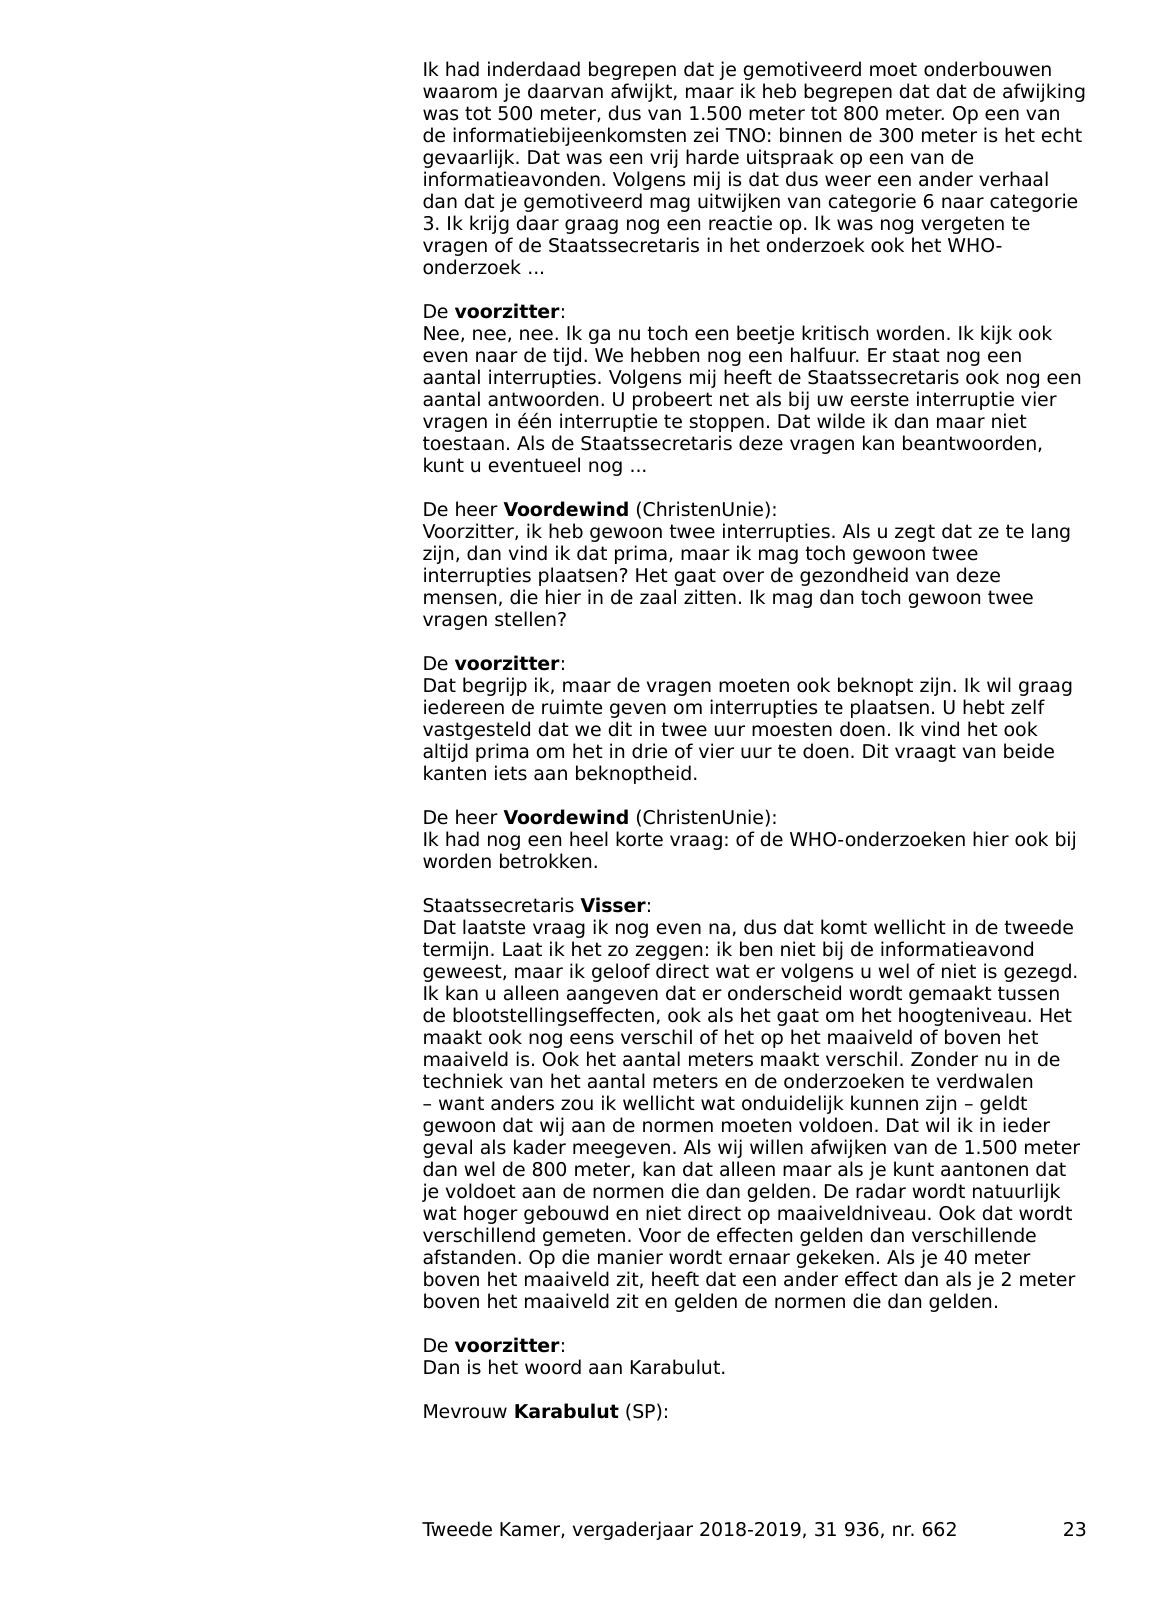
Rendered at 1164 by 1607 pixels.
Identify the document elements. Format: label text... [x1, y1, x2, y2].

text Staatssecretaris Visser: [422, 895, 1087, 917]
text De heer Voordewind (ChristenUnie): [422, 807, 1087, 829]
text De heer Voordewind (ChristenUnie): [422, 499, 1087, 521]
text Voorzitter, ik heb gewoon twee interrupties. Als u zegt dat ze te lang zijn, dan vind ik dat prima, maar ik mag toch gewoon twee interrupties plaatsen? Het gaat over de gezondheid van deze mensen, die hier in de zaal zitten. Ik mag dan toch gewoon twee vragen stellen? [422, 521, 1087, 631]
text Dat laatste vraag ik nog even na, dus dat komt wellicht in de tweede termijn. Laat ik het zo zeggen: ik ben niet bij de informatieavond geweest, maar ik geloof direct wat er volgens u wel of niet is gezegd. Ik kan u alleen aangeven dat er onderscheid wordt gemaakt tussen de blootstellingseffecten, ook als het gaat om het hoogteniveau. Het maakt ook nog eens verschil of het op het maaiveld of boven het maaiveld is. Ook het aantal meters maakt verschil. Zonder nu in de techniek van het aantal meters en de onderzoeken te verdwalen – want anders zou ik wellicht wat onduidelijk kunnen zijn – geldt gewoon dat wij aan de normen moeten voldoen. Dat wil ik in ieder geval als kader meegeven. Als wij willen afwijken van de 1.500 meter dan wel de 800 meter, kan dat alleen maar als je kunt aantonen dat je voldoet aan de normen die dan gelden. De radar wordt natuurlijk wat hoger gebouwd en niet direct op maaiveldniveau. Ook dat wordt verschillend gemeten. Voor de effecten gelden dan verschillende afstanden. Op die manier wordt ernaar gekeken. Als je 40 meter boven het maaiveld zit, heeft dat een ander effect dan als je 2 meter boven het maaiveld zit en gelden de normen die dan gelden. [422, 917, 1087, 1313]
text Nee, nee, nee. Ik ga nu toch een beetje kritisch worden. Ik kijk ook even naar de tijd. We hebben nog een halfuur. Er staat nog een aantal interrupties. Volgens mij heeft de Staatssecretaris ook nog een aantal antwoorden. U probeert net als bij uw eerste interruptie vier vragen in één interruptie te stoppen. Dat wilde ik dan maar niet toestaan. Als de Staatssecretaris deze vragen kan beantwoorden, kunt u eventueel nog ... [422, 323, 1087, 477]
text Ik had inderdaad begrepen dat je gemotiveerd moet onderbouwen waarom je daarvan afwijkt, maar ik heb begrepen dat dat de afwijking was tot 500 meter, dus van 1.500 meter tot 800 meter. Op een van de informatiebijeenkomsten zei TNO: binnen de 300 meter is het echt gevaarlijk. Dat was een vrij harde uitspraak op een van de informatieavonden. Volgens mij is dat dus weer een ander verhaal dan dat je gemotiveerd mag uitwijken van categorie 6 naar categorie 3. Ik krijg daar graag nog een reactie op. Ik was nog vergeten te vragen of de Staatssecretaris in het onderzoek ook het WHO-onderzoek ... [422, 59, 1087, 279]
text Mevrouw Karabulut (SP): [422, 1401, 1087, 1423]
text De voorzitter: [422, 301, 1087, 323]
text Ik had nog een heel korte vraag: of de WHO-onderzoeken hier ook bij worden betrokken. [422, 829, 1087, 873]
text Dat begrijp ik, maar de vragen moeten ook beknopt zijn. Ik wil graag iedereen de ruimte geven om interrupties te plaatsen. U hebt zelf vastgesteld dat we dit in twee uur moesten doen. Ik vind het ook altijd prima om het in drie of vier uur te doen. Dit vraagt van beide kanten iets aan beknoptheid. [422, 675, 1087, 785]
text De voorzitter: [422, 1335, 1087, 1357]
text Dan is het woord aan Karabulut. [422, 1357, 1087, 1379]
text De voorzitter: [422, 653, 1087, 675]
